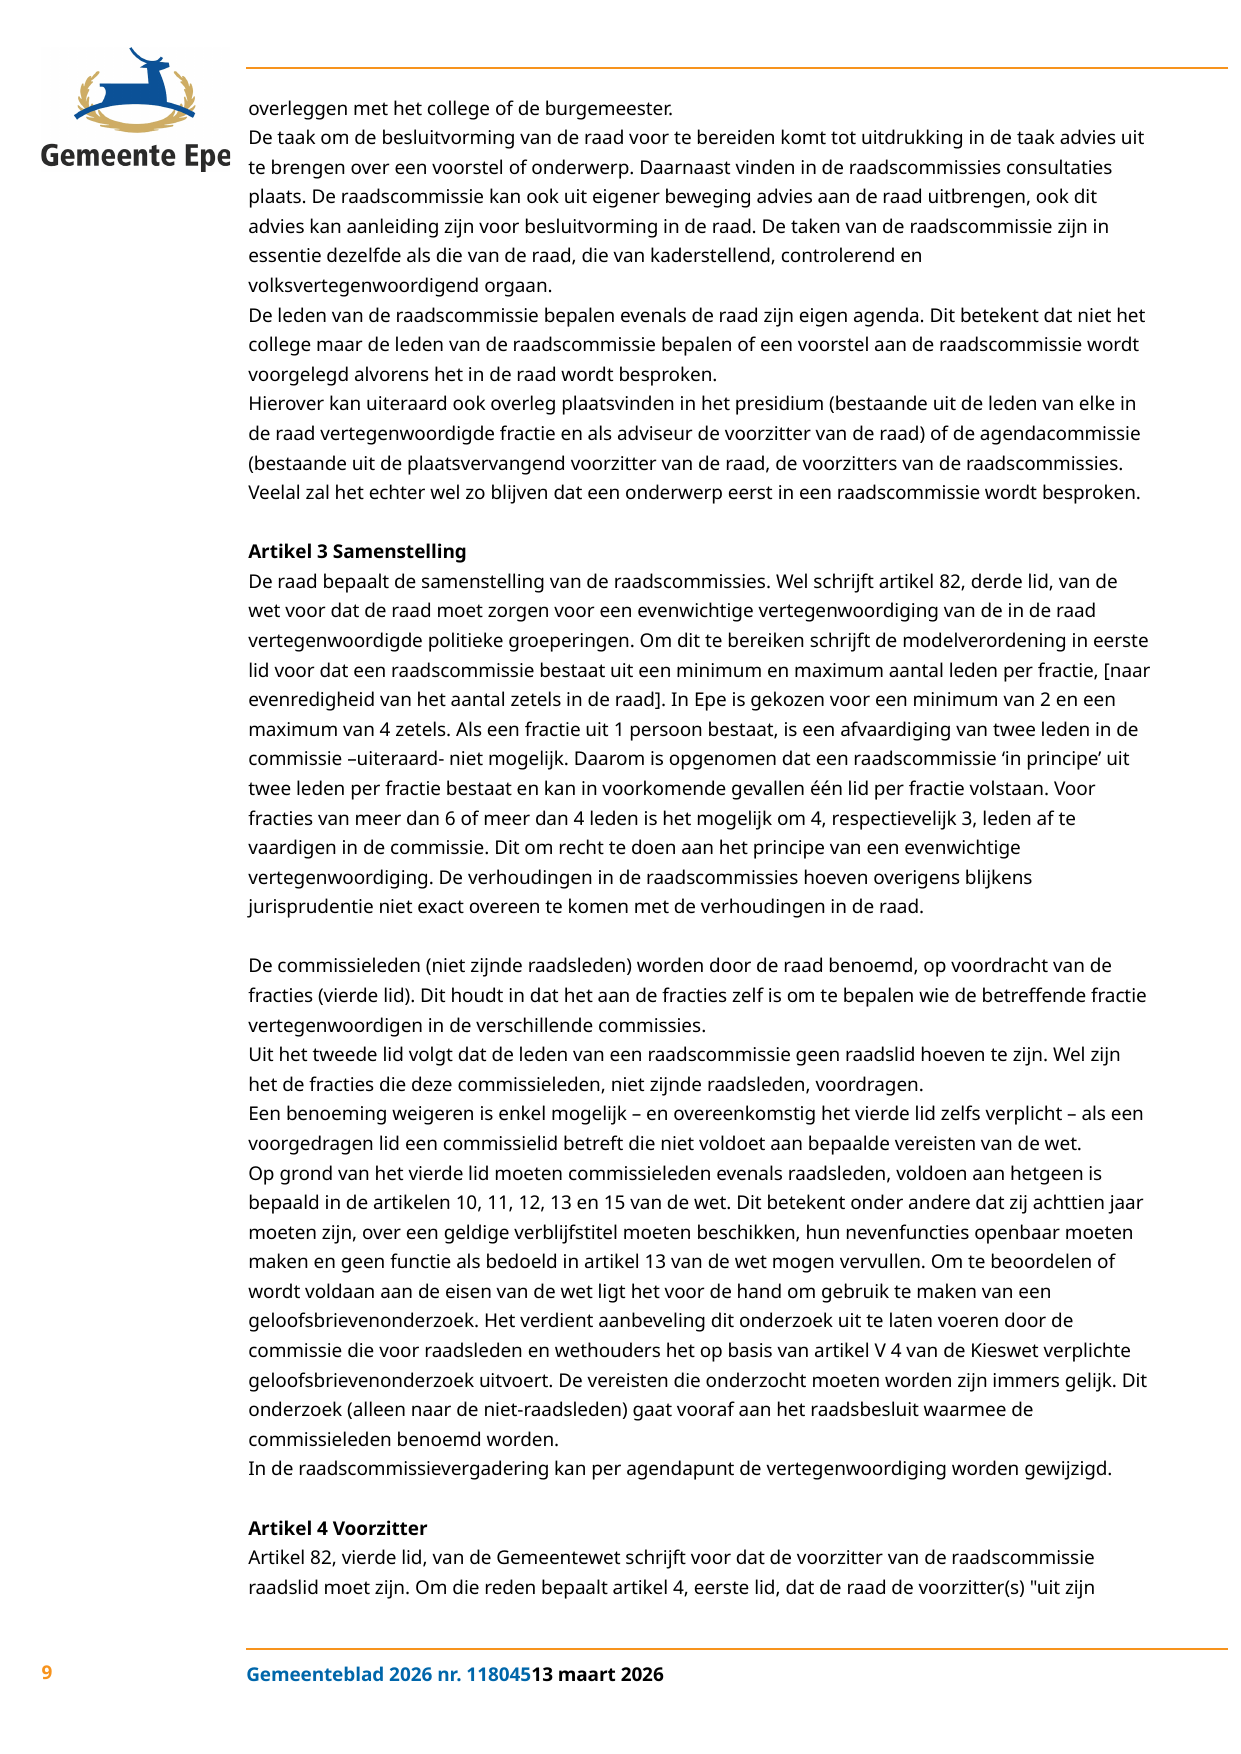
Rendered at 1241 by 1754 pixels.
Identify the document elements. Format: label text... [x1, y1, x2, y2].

text De taak om de besluitvorming van de raad voor te bereiden komt tot uitdrukking in de taak advies uit te brengen over een voorstel of onderwerp. Daarnaast vinden in de raadscommissies consultaties plaats. De raadscommissie kan ook uit eigener beweging advies aan de raad uitbrengen, ook dit advies kan aanleiding zijn voor besluitvorming in de raad. De taken van de raadscommissie zijn in essentie dezelfde als die van de raad, die van kaderstellend, controlerend en volksvertegenwoordigend orgaan. [248, 124, 1152, 298]
text Artikel 4 Voorzitter [248, 1515, 1152, 1541]
text Uit het tweede lid volgt dat de leden van een raadscommissie geen raadslid hoeven te zijn. Wel zijn het de fracties die deze commissieleden, niet zijnde raadsleden, voordragen. [248, 1041, 1152, 1097]
text In de raadscommissievergadering kan per agendapunt de vertegenwoordiging worden gewijzigd. [248, 1456, 1152, 1481]
text Artikel 82, vierde lid, van de Gemeentewet schrijft voor dat de voorzitter van de raadscommissie raadslid moet zijn. Om die reden bepaalt artikel 4, eerste lid, dat de raad de voorzitter(s) "uit zijn [248, 1544, 1152, 1600]
text De raad bepaalt de samenstelling van de raadscommissies. Wel schrijft artikel 82, derde lid, van de wet voor dat de raad moet zorgen voor een evenwichtige vertegenwoordiging van de in de raad vertegenwoordigde politieke groeperingen. Om dit te bereiken schrijft de modelverordening in eerste lid voor dat een raadscommissie bestaat uit een minimum en maximum aantal leden per fractie, [naar evenredigheid van het aantal zetels in de raad]. In Epe is gekozen voor een minimum van 2 en een maximum van 4 zetels. Als een fractie uit 1 persoon bestaat, is een afvaardiging van twee leden in de commissie –uiteraard- niet mogelijk. Daarom is opgenomen dat een raadscommissie ‘in principe’ uit twee leden per fractie bestaat en kan in voorkomende gevallen één lid per fractie volstaan. Voor fracties van meer dan 6 of meer dan 4 leden is het mogelijk om 4, respectievelijk 3, leden af te vaardigen in de commissie. Dit om recht te doen aan het principe van een evenwichtige vertegenwoordiging. De verhoudingen in de raadscommissies hoeven overigens blijkens jurisprudentie niet exact overeen te komen met de verhoudingen in de raad. [248, 568, 1152, 919]
text Hierover kan uiteraard ook overleg plaatsvinden in het presidium (bestaande uit de leden van elke in de raad vertegenwoordigde fractie en als adviseur de voorzitter van de raad) of de agendacommissie (bestaande uit de plaatsvervangend voorzitter van de raad, de voorzitters van de raadscommissies. Veelal zal het echter wel zo blijven dat een onderwerp eerst in een raadscommissie wordt besproken. [248, 391, 1152, 505]
text De commissieleden (niet zijnde raadsleden) worden door de raad benoemd, op voordracht van de fracties (vierde lid). Dit houdt in dat het aan de fracties zelf is om te bepalen wie de betreffende fractie vertegenwoordigen in de verschillende commissies. [248, 953, 1152, 1038]
text De leden van de raadscommissie bepalen evenals de raad zijn eigen agenda. Dit betekent dat niet het college maar de leden van de raadscommissie bepalen of een voorstel aan de raadscommissie wordt voorgelegd alvorens het in de raad wordt besproken. [248, 302, 1152, 387]
text Een benoeming weigeren is enkel mogelijk – en overeenkomstig het vierde lid zelfs verplicht – als een voorgedragen lid een commissielid betreft die niet voldoet aan bepaalde vereisten van de wet. [248, 1101, 1152, 1156]
text overleggen met het college of de burgemeester. [248, 95, 1152, 121]
text Artikel 3 Samenstelling [248, 538, 1152, 564]
picture [41, 47, 231, 172]
text Op grond van het vierde lid moeten commissieleden evenals raadsleden, voldoen aan hetgeen is bepaald in de artikelen 10, 11, 12, 13 en 15 van de wet. Dit betekent onder andere dat zij achttien jaar moeten zijn, over een geldige verblijfstitel moeten beschikken, hun nevenfuncties openbaar moeten maken en geen functie als bedoeld in artikel 13 van de wet mogen vervullen. Om te beoordelen of wordt voldaan aan de eisen van de wet ligt het voor de hand om gebruik te maken van een geloofsbrievenonderzoek. Het verdient aanbeveling dit onderzoek uit te laten voeren door de commissie die voor raadsleden en wethouders het op basis van artikel V 4 van de Kieswet verplichte geloofsbrievenonderzoek uitvoert. De vereisten die onderzocht moeten worden zijn immers gelijk. Dit onderzoek (alleen naar de niet-raadsleden) gaat vooraf aan het raadsbesluit waarmee de commissieleden benoemd worden. [248, 1160, 1152, 1452]
